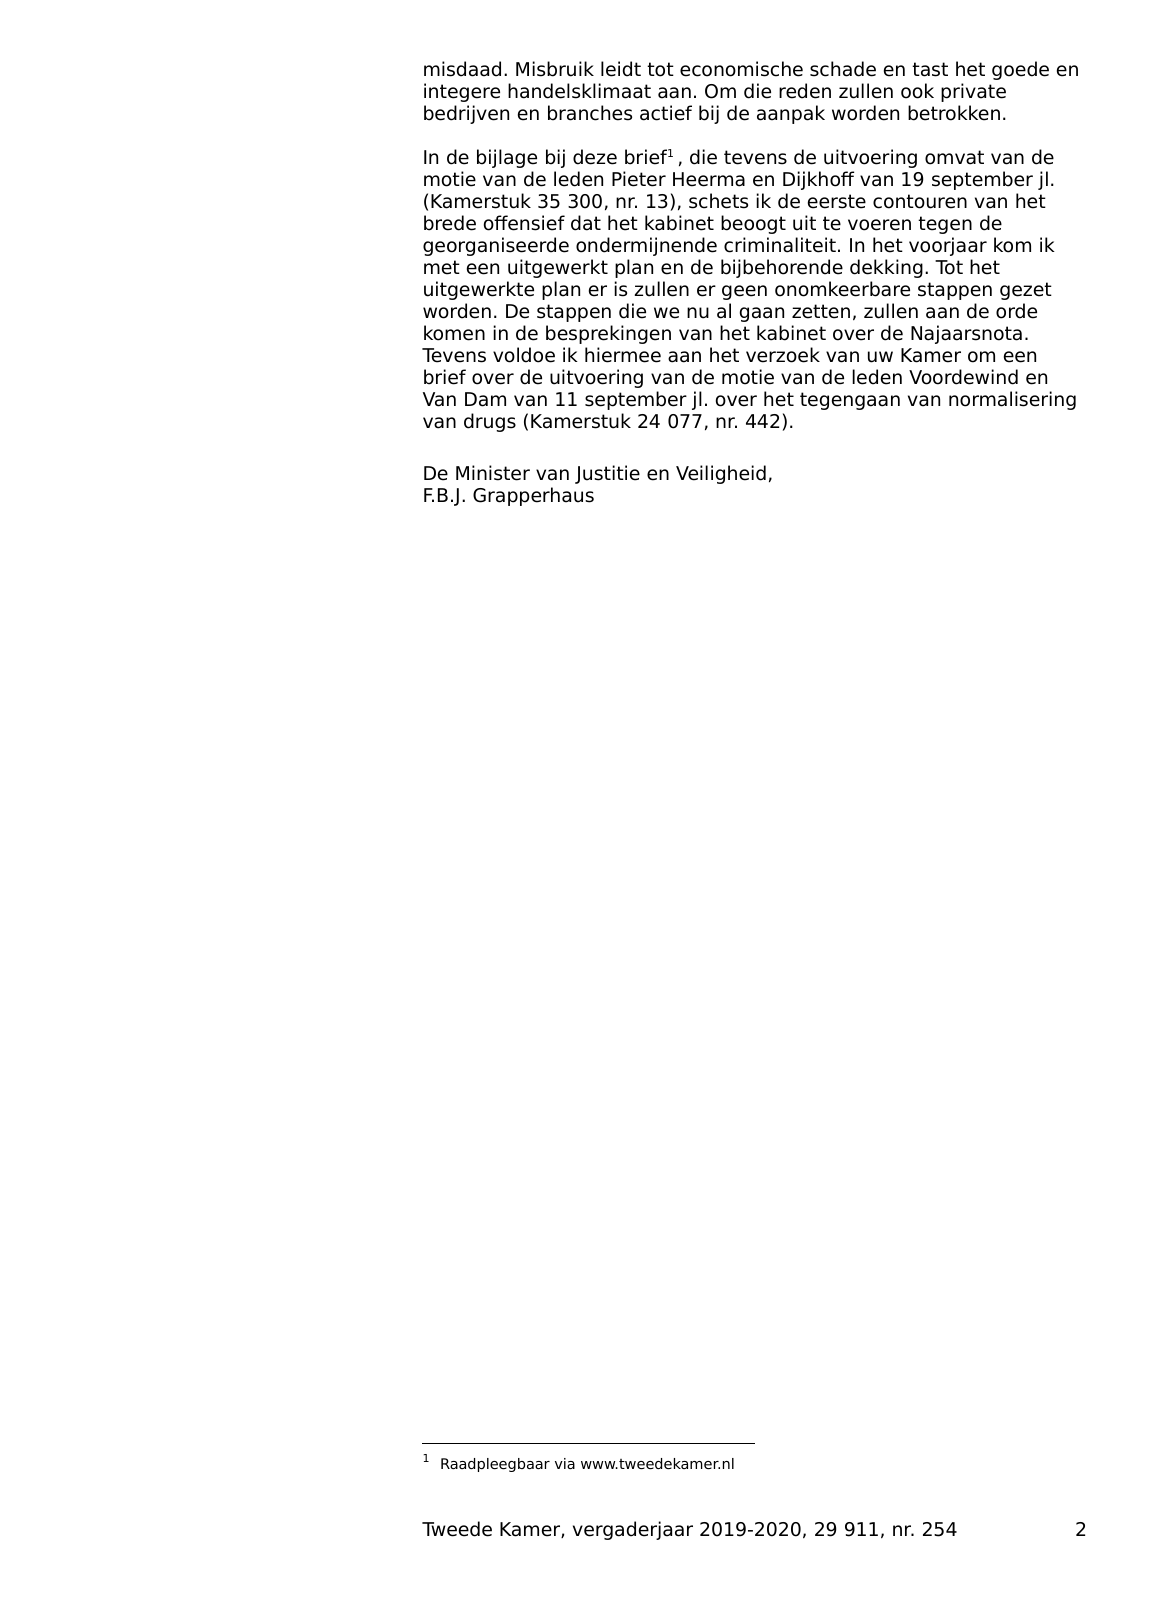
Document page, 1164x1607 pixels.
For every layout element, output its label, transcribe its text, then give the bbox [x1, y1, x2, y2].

text misdaad. Misbruik leidt tot economische schade en tast het goede en integere handelsklimaat aan. Om die reden zullen ook private bedrijven en branches actief bij de aanpak worden betrokken. [422, 59, 1087, 125]
text Raadpleegbaar via www.tweedekamer.nl [422, 1452, 1087, 1474]
text De Minister van Justitie en Veiligheid, F.B.J. Grapperhaus [422, 463, 1087, 507]
text In de bijlage bij deze brief, die tevens de uitvoering omvat van de motie van de leden Pieter Heerma en Dijkhoff van 19 september jl. (Kamerstuk 35 300, nr. 13), schets ik de eerste contouren van het brede offensief dat het kabinet beoogt uit te voeren tegen de georganiseerde ondermijnende criminaliteit. In het voorjaar kom ik met een uitgewerkt plan en de bijbehorende dekking. Tot het uitgewerkte plan er is zullen er geen onomkeerbare stappen gezet worden. De stappen die we nu al gaan zetten, zullen aan de orde komen in de besprekingen van het kabinet over de Najaarsnota. Tevens voldoe ik hiermee aan het verzoek van uw Kamer om een brief over de uitvoering van de motie van de leden Voordewind en Van Dam van 11 september jl. over het tegengaan van normalisering van drugs (Kamerstuk 24 077, nr. 442). [422, 147, 1087, 433]
